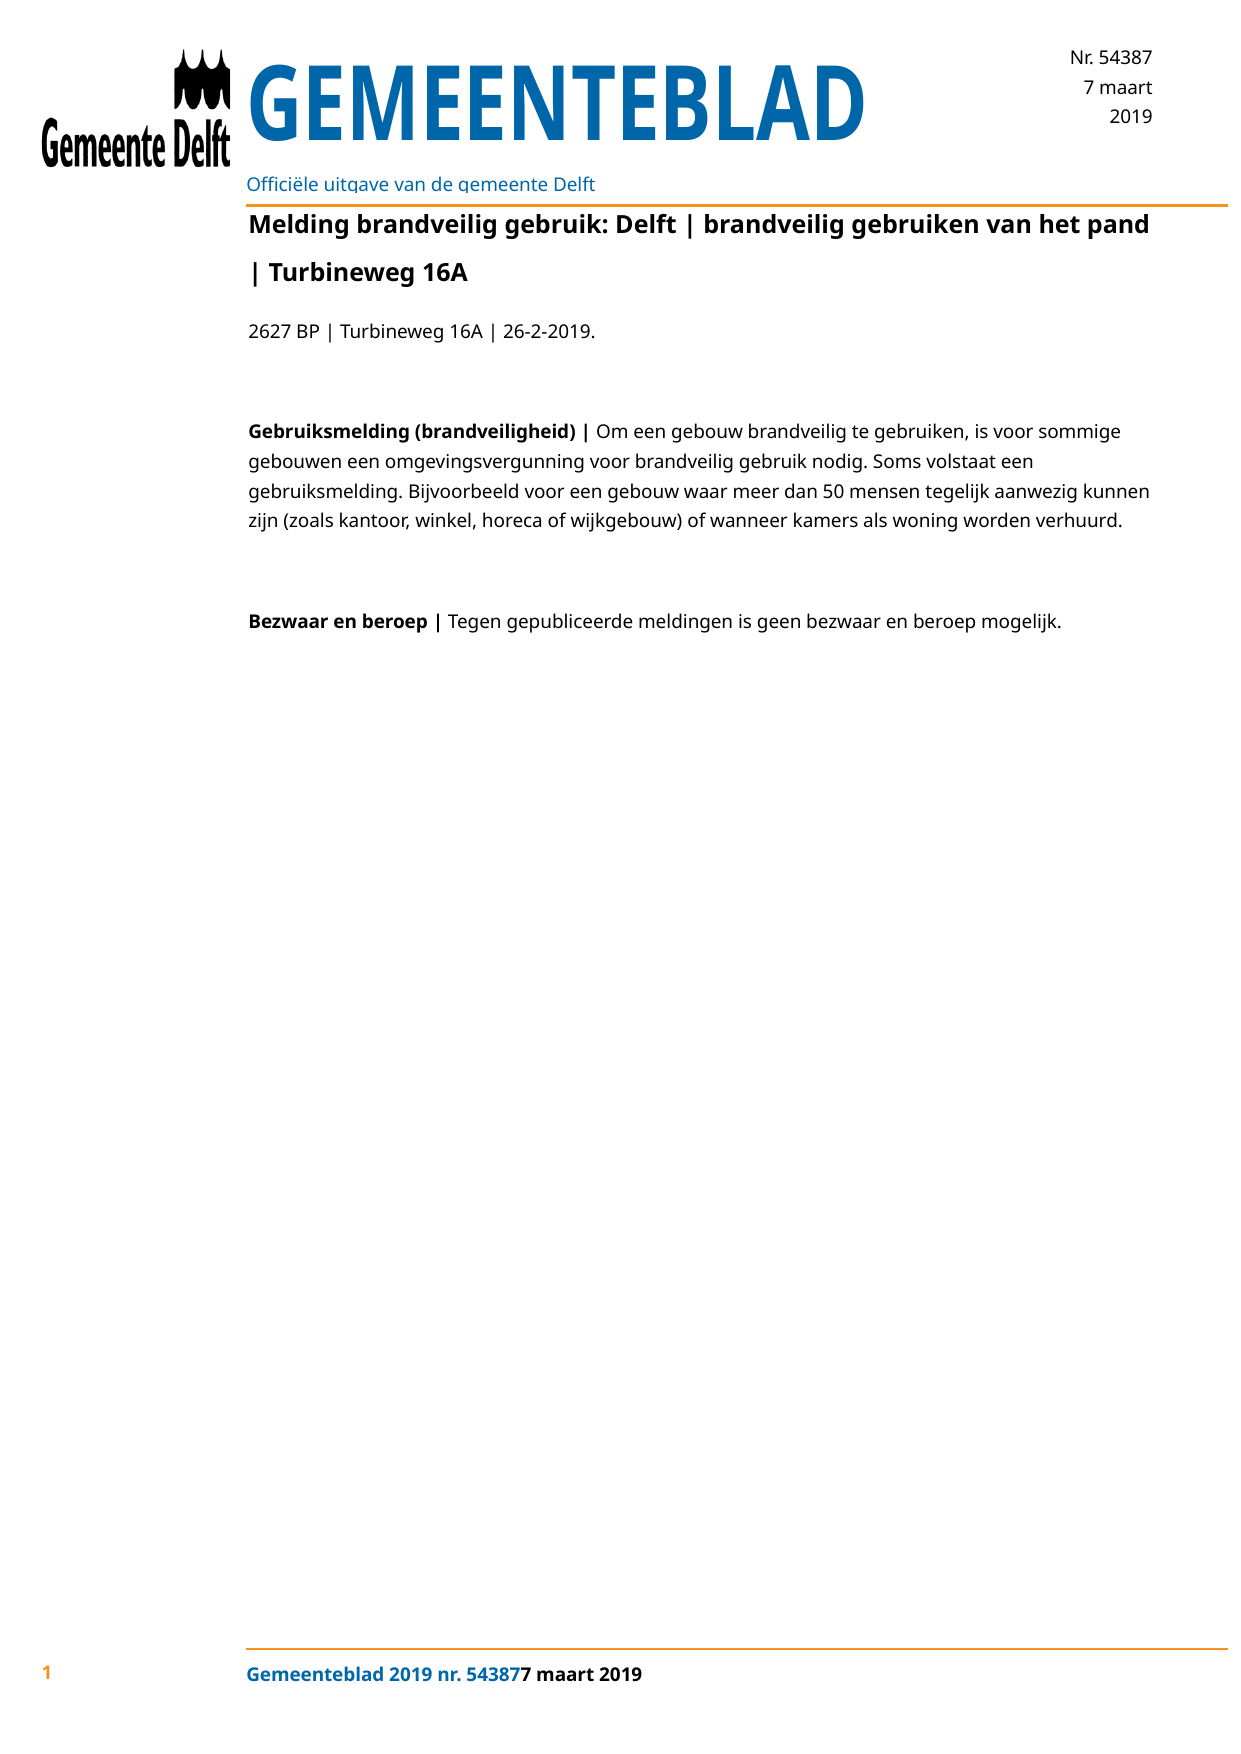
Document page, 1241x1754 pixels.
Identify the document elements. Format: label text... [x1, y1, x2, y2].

picture [41, 47, 231, 172]
text Melding brandveilig gebruik: Delft | brandveilig gebruiken van het pand | Turbineweg 16A [248, 207, 1152, 288]
text 2627 BP | Turbineweg 16A | 26-2-2019. [248, 318, 1152, 344]
text Bezwaar en beroep | Tegen gepubliceerde meldingen is geen bezwaar en beroep mogelijk. [248, 608, 1152, 634]
text Gebruiksmelding (brandveiligheid) | Om een gebouw brandveilig te gebruiken, is voor sommige gebouwen een omgevingsvergunning voor brandveilig gebruik nodig. Soms volstaat een gebruiksmelding. Bijvoorbeeld voor een gebouw waar meer dan 50 mensen tegelijk aanwezig kunnen zijn (zoals kantoor, winkel, horeca of wijkgebouw) of wanneer kamers als woning worden verhuurd. [248, 419, 1152, 533]
